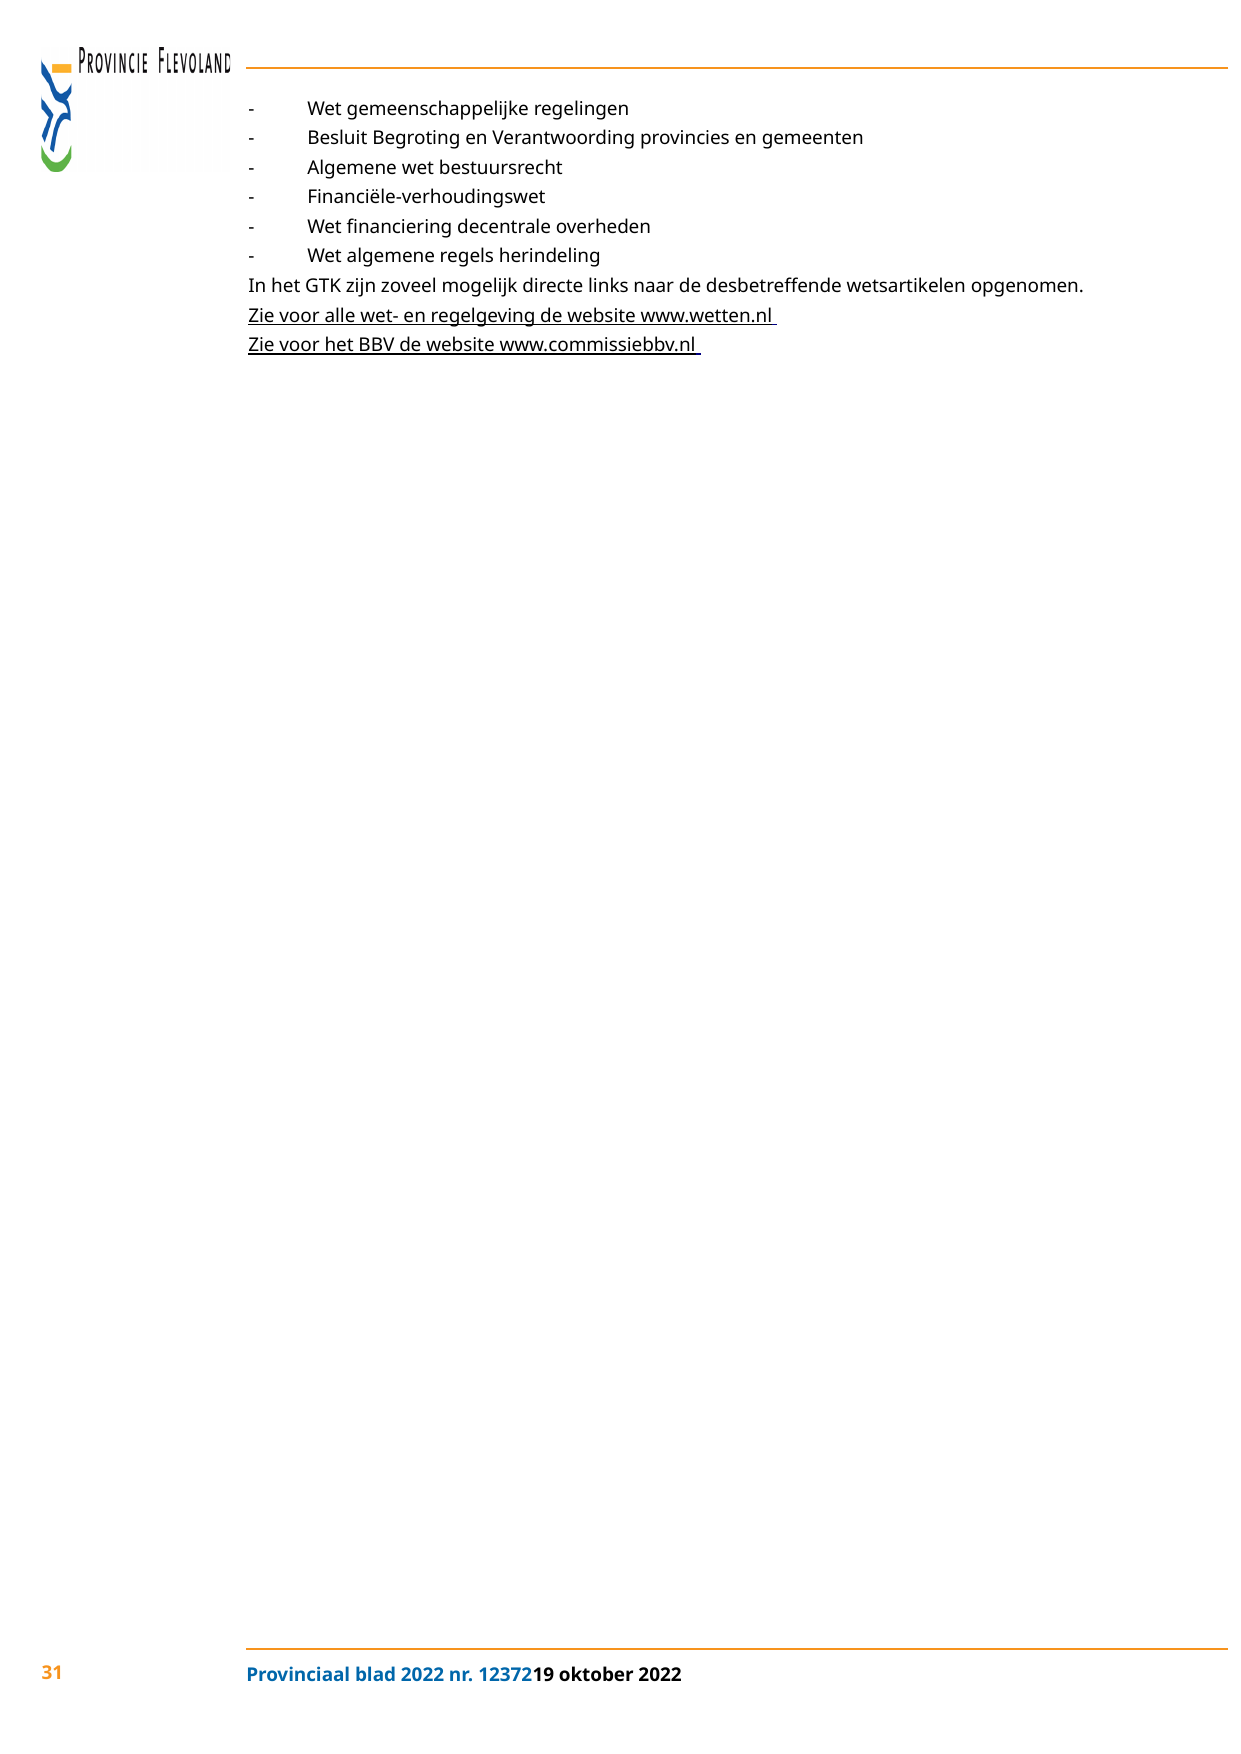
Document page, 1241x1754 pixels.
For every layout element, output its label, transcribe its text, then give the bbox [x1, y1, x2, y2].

list Financiële-verhoudingswet [248, 183, 1152, 209]
text In het GTK zijn zoveel mogelijk directe links naar de desbetreffende wetsartikelen opgenomen. [248, 272, 1152, 298]
list Wet gemeenschappelijke regelingen [248, 95, 1152, 121]
list Besluit Begroting en Verantwoording provincies en gemeenten [248, 124, 1152, 150]
text Zie voor alle wet- en regelgeving de website www.wetten.nl [248, 302, 1152, 328]
picture [41, 47, 231, 172]
list Algemene wet bestuursrecht [248, 154, 1152, 180]
text Zie voor het BBV de website www.commissiebbv.nl [248, 331, 1152, 357]
list Wet financiering decentrale overheden [248, 213, 1152, 239]
list Wet algemene regels herindeling [248, 243, 1152, 268]
